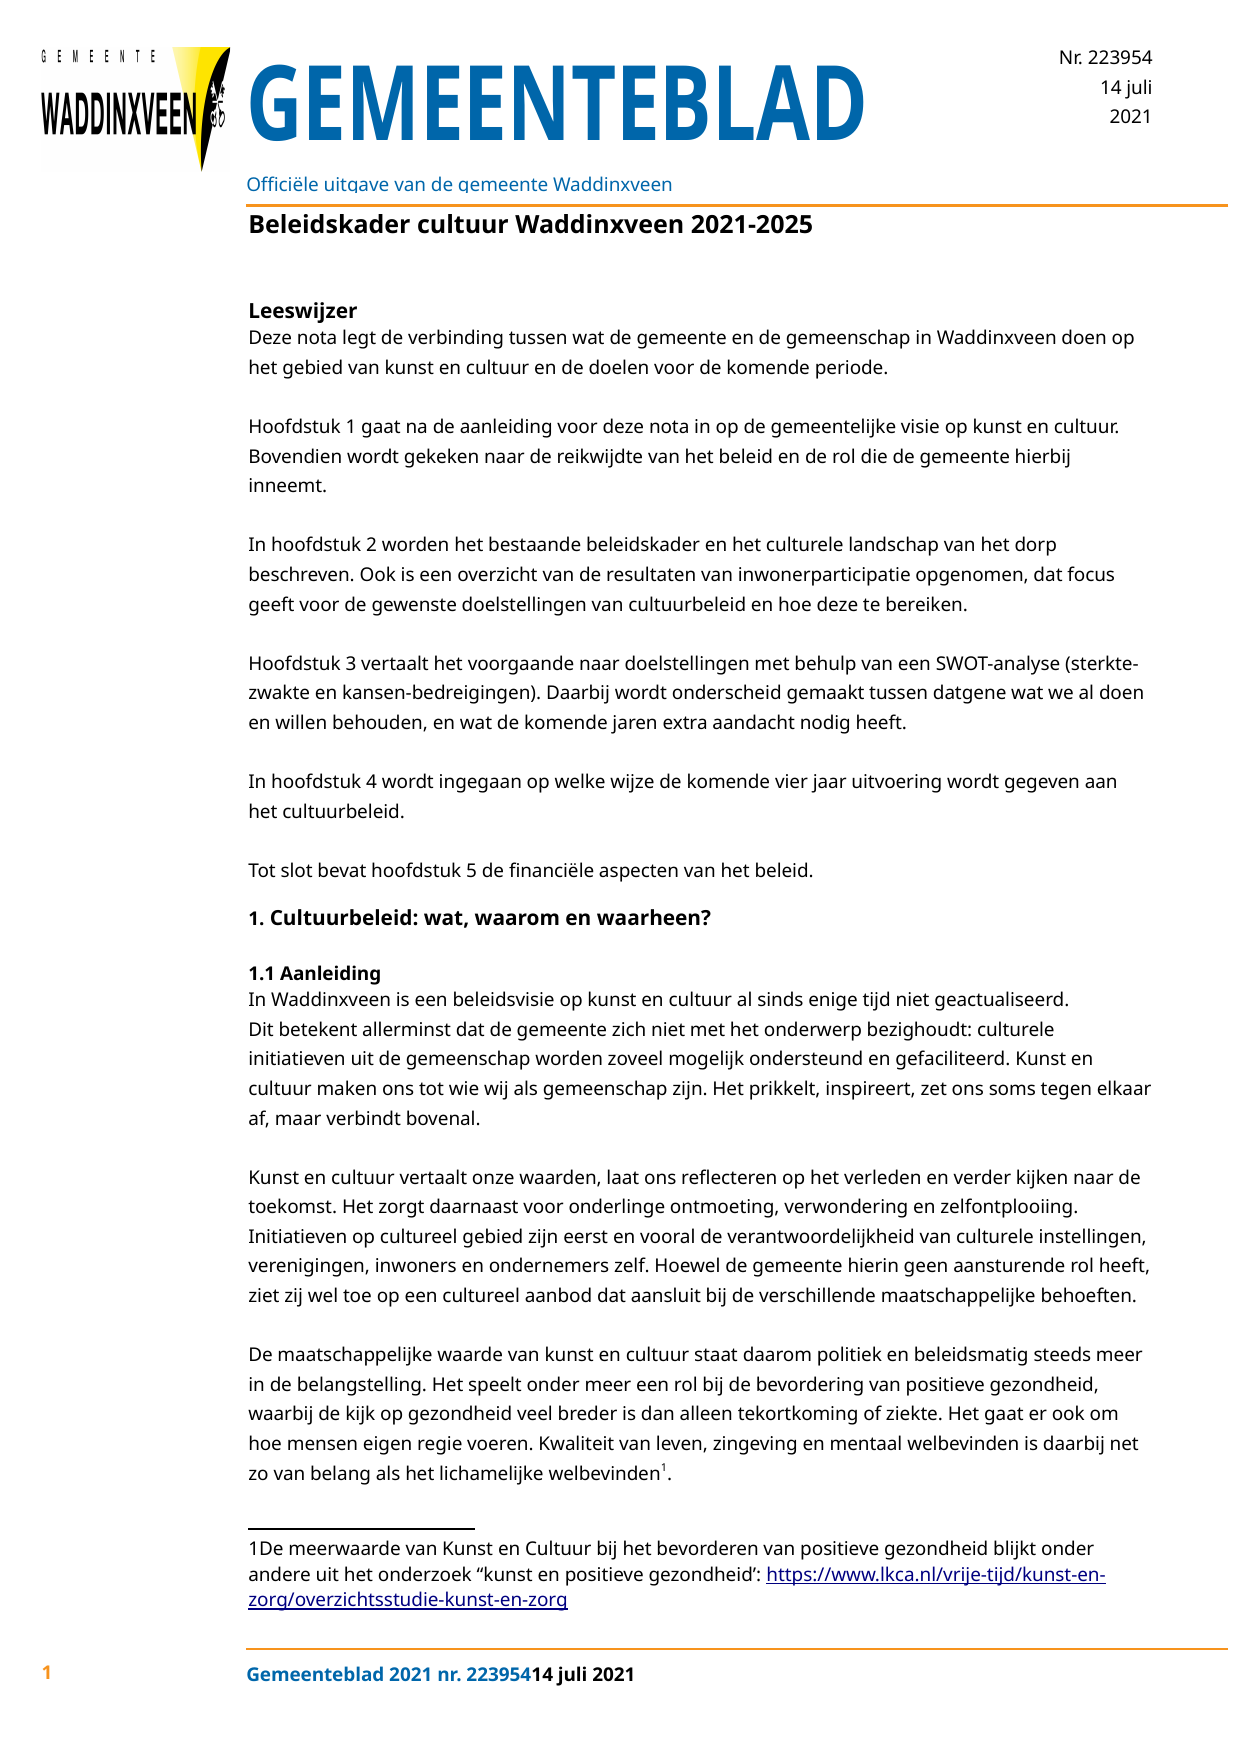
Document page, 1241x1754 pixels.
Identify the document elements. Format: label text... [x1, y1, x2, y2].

text Leeswijzer [248, 296, 1152, 324]
text Tot slot bevat hoofdstuk 5 de financiële aspecten van het beleid. [248, 857, 1152, 883]
text Kunst en cultuur vertaalt onze waarden, laat ons reflecteren op het verleden en verder kijken naar de toekomst. Het zorgt daarnaast voor onderlinge ontmoeting, verwondering en zelfontplooiing. Initiatieven op cultureel gebied zijn eerst en vooral de verantwoordelijkheid van culturele instellingen, verenigingen, inwoners en ondernemers zelf. Hoewel de gemeente hierin geen aansturende rol heeft, ziet zij wel toe op een cultureel aanbod dat aansluit bij de verschillende maatschappelijke behoeften. [248, 1164, 1152, 1308]
text 1.1 Aanleiding [248, 961, 1152, 986]
picture [41, 47, 231, 172]
text 1. Cultuurbeleid: wat, waarom en waarheen? [248, 903, 1152, 931]
text In hoofdstuk 4 wordt ingegaan op welke wijze de komende vier jaar uitvoering wordt gegeven aan het cultuurbeleid. [248, 768, 1152, 823]
text Hoofdstuk 1 gaat na de aanleiding voor deze nota in op de gemeentelijke visie op kunst en cultuur. Bovendien wordt gekeken naar de reikwijdte van het beleid en de rol die de gemeente hierbij inneemt. [248, 413, 1152, 498]
text In Waddinxveen is een beleidsvisie op kunst en cultuur al sinds enige tijd niet geactualiseerd. [248, 986, 1152, 1012]
text Beleidskader cultuur Waddinxveen 2021-2025 [248, 207, 1152, 241]
text Hoofdstuk 3 vertaalt het voorgaande naar doelstellingen met behulp van een SWOT-analyse (sterkte-zwakte en kansen-bedreigingen). Daarbij wordt onderscheid gemaakt tussen datgene wat we al doen en willen behouden, en wat de komende jaren extra aandacht nodig heeft. [248, 650, 1152, 735]
text In hoofdstuk 2 worden het bestaande beleidskader en het culturele landschap van het dorp beschreven. Ook is een overzicht van de resultaten van inwonerparticipatie opgenomen, dat focus geeft voor de gewenste doelstellingen van cultuurbeleid en hoe deze te bereiken. [248, 532, 1152, 616]
text Deze nota legt de verbinding tussen wat de gemeente en de gemeenschap in Waddinxveen doen op het gebied van kunst en cultuur en de doelen voor de komende periode. [248, 324, 1152, 380]
text De maatschappelijke waarde van kunst en cultuur staat daarom politiek en beleidsmatig steeds meer in de belangstelling. Het speelt onder meer een rol bij de bevordering van positieve gezondheid, waarbij de kijk op gezondheid veel breder is dan alleen tekortkoming of ziekte. Het gaat er ook om hoe mensen eigen regie voeren. Kwaliteit van leven, zingeving en mentaal welbevinden is daarbij net zo van belang als het lichamelijke welbevinden. [248, 1341, 1152, 1485]
text Dit betekent allerminst dat de gemeente zich niet met het onderwerp bezighoudt: culturele initiatieven uit de gemeenschap worden zoveel mogelijk ondersteund en gefaciliteerd. Kunst en cultuur maken ons tot wie wij als gemeenschap zijn. Het prikkelt, inspireert, zet ons soms tegen elkaar af, maar verbindt bovenal. [248, 1016, 1152, 1130]
text De meerwaarde van Kunst en Cultuur bij het bevorderen van positieve gezondheid blijkt onder andere uit het onderzoek “kunst en positieve gezondheid’: https://www.lkca.nl/vrije-tijd/kunst-en-zorg/overzichtsstudie-kunst-en-zorg [248, 1535, 1152, 1612]
